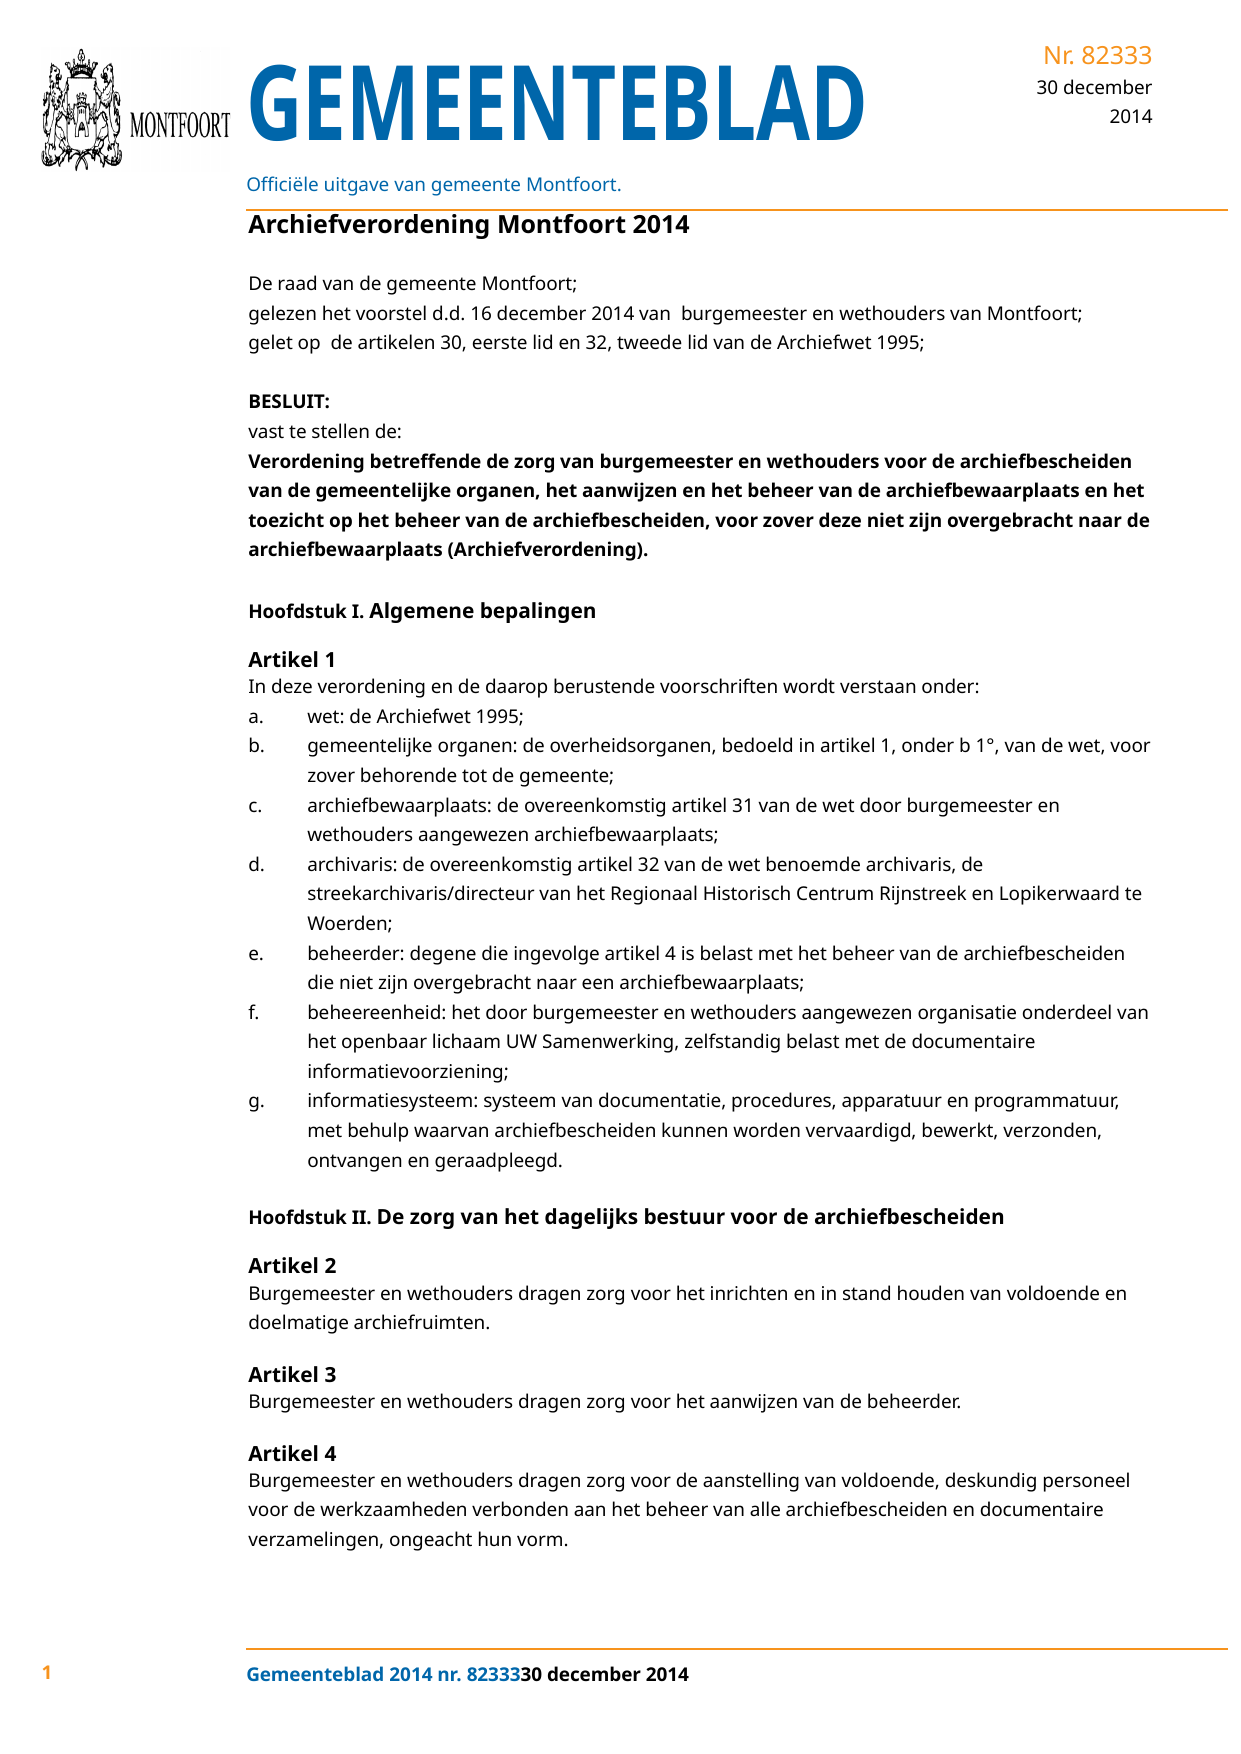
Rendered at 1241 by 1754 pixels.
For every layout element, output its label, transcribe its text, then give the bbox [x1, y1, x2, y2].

list archivaris: de overeenkomstig artikel 32 van de wet benoemde archivaris, de streekarchivaris/directeur van het Regionaal Historisch Centrum Rijnstreek en Lopikerwaard te Woerden; [248, 851, 1152, 936]
text Burgemeester en wethouders dragen zorg voor het inrichten en in stand houden van voldoende en doelmatige archiefruimten. [248, 1280, 1152, 1335]
text Artikel 4 [248, 1439, 1152, 1467]
text gelet op de artikelen 30, eerste lid en 32, tweede lid van de Archiefwet 1995; [248, 329, 1152, 355]
list gemeentelijke organen: de overheidsorganen, bedoeld in artikel 1, onder b 1°, van de wet, voor zover behorende tot de gemeente; [248, 733, 1152, 788]
text Hoofdstuk II. De zorg van het dagelijks bestuur voor de archiefbescheiden [248, 1202, 1152, 1231]
list wet: de Archiefwet 1995; [248, 703, 1152, 729]
text Artikel 3 [248, 1360, 1152, 1388]
text Hoofdstuk I. Algemene bepalingen [248, 596, 1152, 624]
list beheerder: degene die ingevolge artikel 4 is belast met het beheer van de archiefbescheiden die niet zijn overgebracht naar een archief­bewaarplaats; [248, 940, 1152, 995]
text Artikel 1 [248, 645, 1152, 673]
text BESLUIT: [248, 389, 1152, 414]
text Burgemeester en wethouders dragen zorg voor het aanwijzen van de beheerder. [248, 1388, 1152, 1414]
text Verordening betreffende de zorg van burgemeester en wethouders voor de archiefbescheiden van de gemeentelijke organen, het aanwijzen en het beheer van de archiefbewaarplaats en het toezicht op het beheer van de archiefbescheiden, voor zover deze niet zijn overgebracht naar de archiefbe­waarplaats (Archiefverordening). [248, 448, 1152, 562]
list archiefbewaarplaats: de overeenkomstig artikel 31 van de wet door burgemeester en wethouders aangewezen archiefbewaarplaats; [248, 792, 1152, 847]
picture [41, 47, 231, 172]
text Archiefverordening Montfoort 2014 [248, 211, 1152, 241]
text Burgemeester en wethouders dragen zorg voor de aanstelling van voldoende, deskundig personeel voor de werkzaamheden verbonden aan het beheer van alle archiefbescheiden en documentaire verzamelingen, ongeacht hun vorm. [248, 1467, 1152, 1552]
list informatiesysteem: systeem van documentatie, procedures, apparatuur en programmatuur, met behulp waarvan archiefbescheiden kunnen worden vervaardigd, bewerkt, verzonden, ontvangen en geraadpleegd. [248, 1088, 1152, 1172]
text De raad van de gemeente Montfoort; [248, 270, 1152, 296]
list beheereenheid: het door burgemeester en wethouders aangewezen organisatie onderdeel van het openbaar lichaam UW Samenwerking, zelfstandig belast met de documentaire informatievoorziening; [248, 999, 1152, 1084]
text In deze verordening en de daarop berustende voorschriften wordt verstaan onder: [248, 673, 1152, 699]
text gelezen het voorstel d.d. 16 december 2014 van burgemeester en wethouders van Montfoort; [248, 300, 1152, 326]
text Artikel 2 [248, 1251, 1152, 1280]
text vast te stellen de: [248, 418, 1152, 444]
